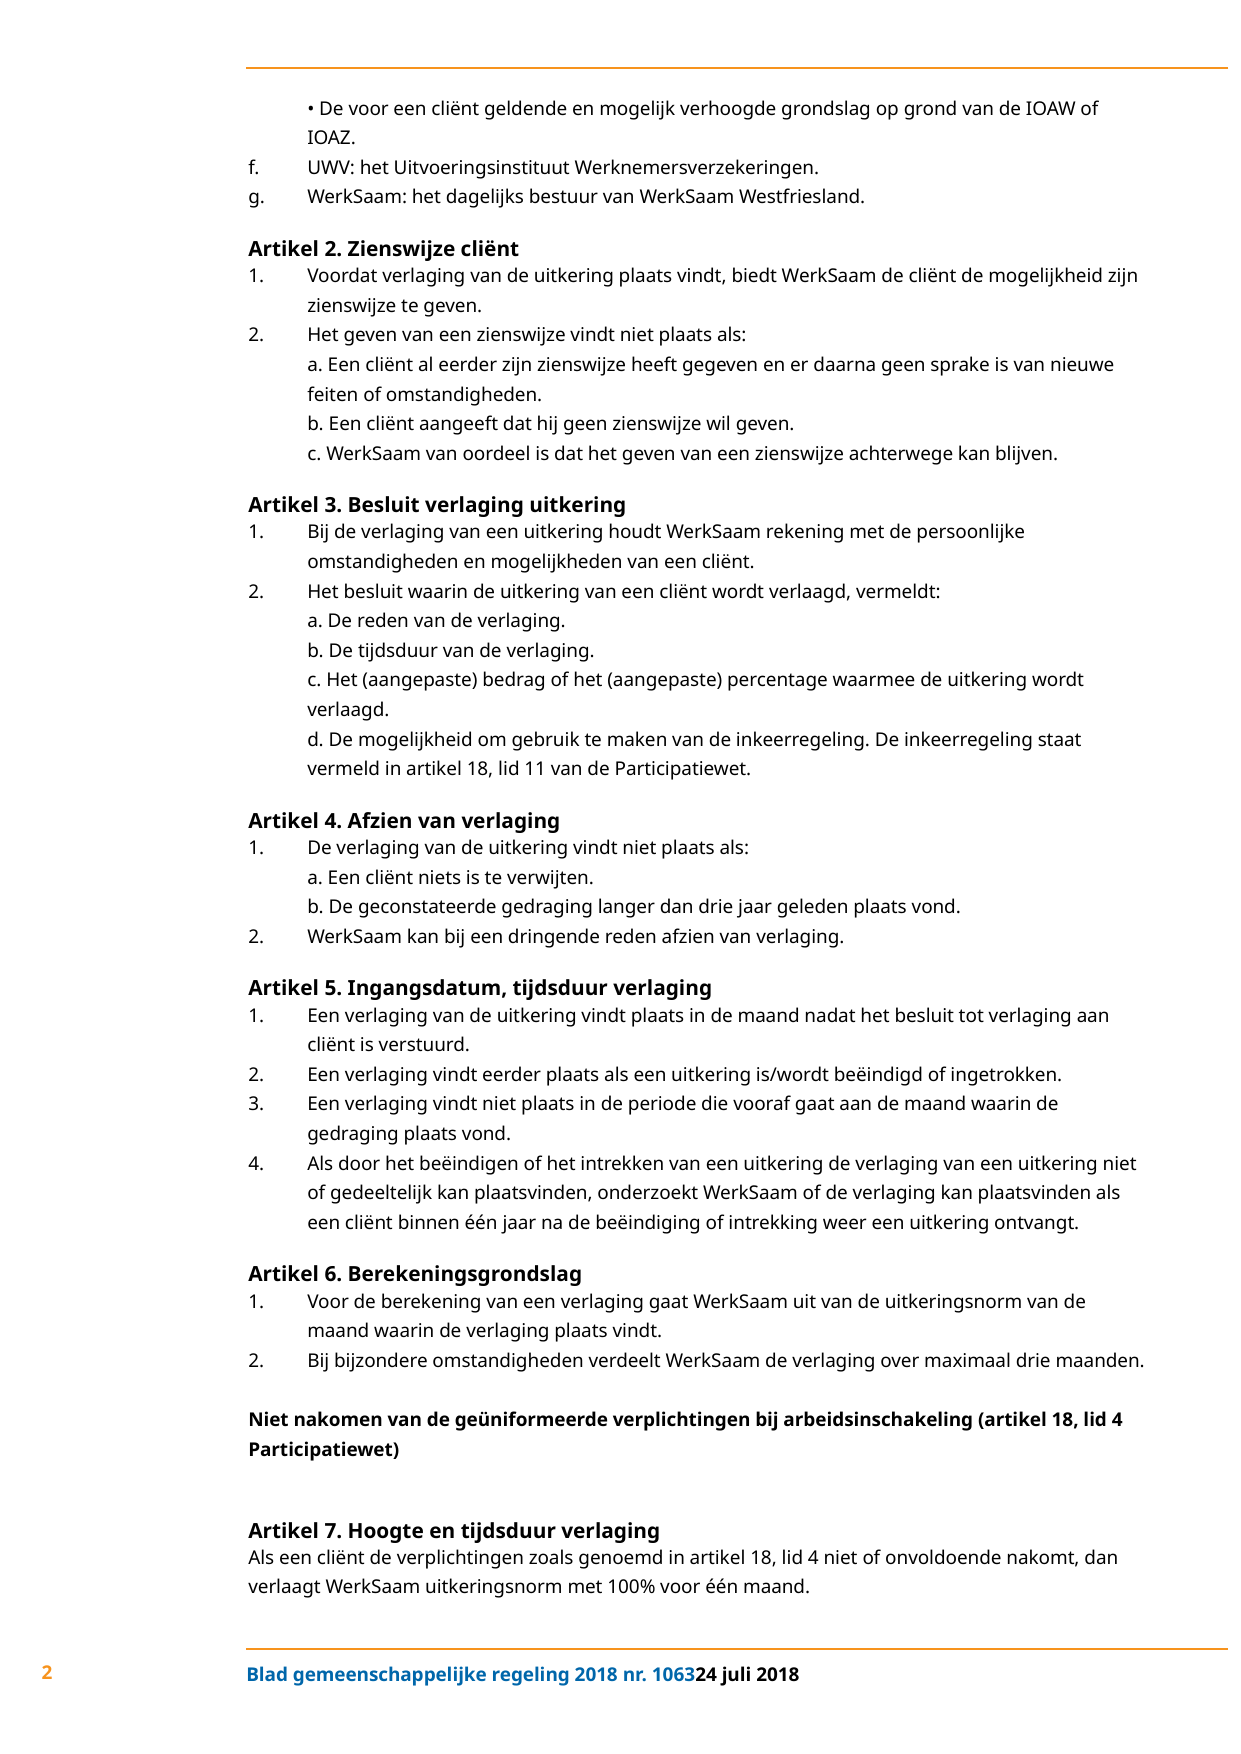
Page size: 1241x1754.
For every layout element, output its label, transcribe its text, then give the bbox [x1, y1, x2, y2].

text Artikel 4. Afzien van verlaging [248, 806, 1152, 834]
list Het geven van een zienswijze vindt niet plaats als: [248, 322, 1152, 347]
list a. De reden van de verlaging. [248, 607, 1152, 633]
list Als door het beëindigen of het intrekken van een uitkering de verlaging van een uitkering niet of gedeeltelijk kan plaatsvinden, onderzoekt WerkSaam of de verlaging kan plaatsvinden als een cliënt binnen één jaar na de beëindiging of intrekking weer een uitkering ontvangt. [248, 1150, 1152, 1235]
text Artikel 2. Zienswijze cliënt [248, 234, 1152, 262]
list De verlaging van de uitkering vindt niet plaats als: [248, 834, 1152, 860]
list WerkSaam: het dagelijks bestuur van WerkSaam Westfriesland. [248, 183, 1152, 209]
list Het besluit waarin de uitkering van een cliënt wordt verlaagd, vermeldt: [248, 578, 1152, 604]
list Voor de berekening van een verlaging gaat WerkSaam uit van de uitkeringsnorm van de maand waarin de verlaging plaats vindt. [248, 1288, 1152, 1343]
list Bij bijzondere omstandigheden verdeelt WerkSaam de verlaging over maximaal drie maanden. [248, 1347, 1152, 1373]
list WerkSaam kan bij een dringende reden afzien van verlaging. [248, 923, 1152, 949]
list • De voor een cliënt geldende en mogelijk verhoogde grondslag op grond van de IOAW of IOAZ. [248, 95, 1152, 150]
list a. Een cliënt niets is te verwijten. [248, 864, 1152, 889]
list Een verlaging vindt eerder plaats als een uitkering is/wordt beëindigd of ingetrokken. [248, 1061, 1152, 1087]
list Een verlaging van de uitkering vindt plaats in de maand nadat het besluit tot verlaging aan cliënt is verstuurd. [248, 1002, 1152, 1057]
list Voordat verlaging van de uitkering plaats vindt, biedt WerkSaam de cliënt de mogelijkheid zijn zienswijze te geven. [248, 262, 1152, 318]
text Artikel 7. Hoogte en tijdsduur verlaging [248, 1516, 1152, 1544]
list b. De tijdsduur van de verlaging. [248, 637, 1152, 663]
text Artikel 3. Besluit verlaging uitkering [248, 490, 1152, 519]
text Artikel 6. Berekeningsgrondslag [248, 1259, 1152, 1288]
list b. De geconstateerde gedraging langer dan drie jaar geleden plaats vond. [248, 893, 1152, 919]
list b. Een cliënt aangeeft dat hij geen zienswijze wil geven. [248, 410, 1152, 436]
list c. WerkSaam van oordeel is dat het geven van een zienswijze achterwege kan blijven. [248, 440, 1152, 466]
list Bij de verlaging van een uitkering houdt WerkSaam rekening met de persoonlijke omstandigheden en mogelijkheden van een cliënt. [248, 519, 1152, 574]
list Een verlaging vindt niet plaats in de periode die vooraf gaat aan de maand waarin de gedraging plaats vond. [248, 1091, 1152, 1146]
text Niet nakomen van de geüniformeerde verplichtingen bij arbeidsinschakeling (artikel 18, lid 4 Participatiewet) [248, 1406, 1152, 1461]
list a. Een cliënt al eerder zijn zienswijze heeft gegeven en er daarna geen sprake is van nieuwe feiten of omstandigheden. [248, 351, 1152, 406]
picture [41, 47, 231, 172]
list d. De mogelijkheid om gebruik te maken van de inkeerregeling. De inkeerregeling staat vermeld in artikel 18, lid 11 van de Participatiewet. [248, 726, 1152, 781]
text Artikel 5. Ingangsdatum, tijdsduur verlaging [248, 973, 1152, 1002]
list UWV: het Uitvoeringsinstituut Werknemersverzekeringen. [248, 154, 1152, 180]
text Als een cliënt de verplichtingen zoals genoemd in artikel 18, lid 4 niet of onvoldoende nakomt, dan verlaagt WerkSaam uitkeringsnorm met 100% voor één maand. [248, 1544, 1152, 1599]
list c. Het (aangepaste) bedrag of het (aangepaste) percentage waarmee de uitkering wordt verlaagd. [248, 667, 1152, 722]
